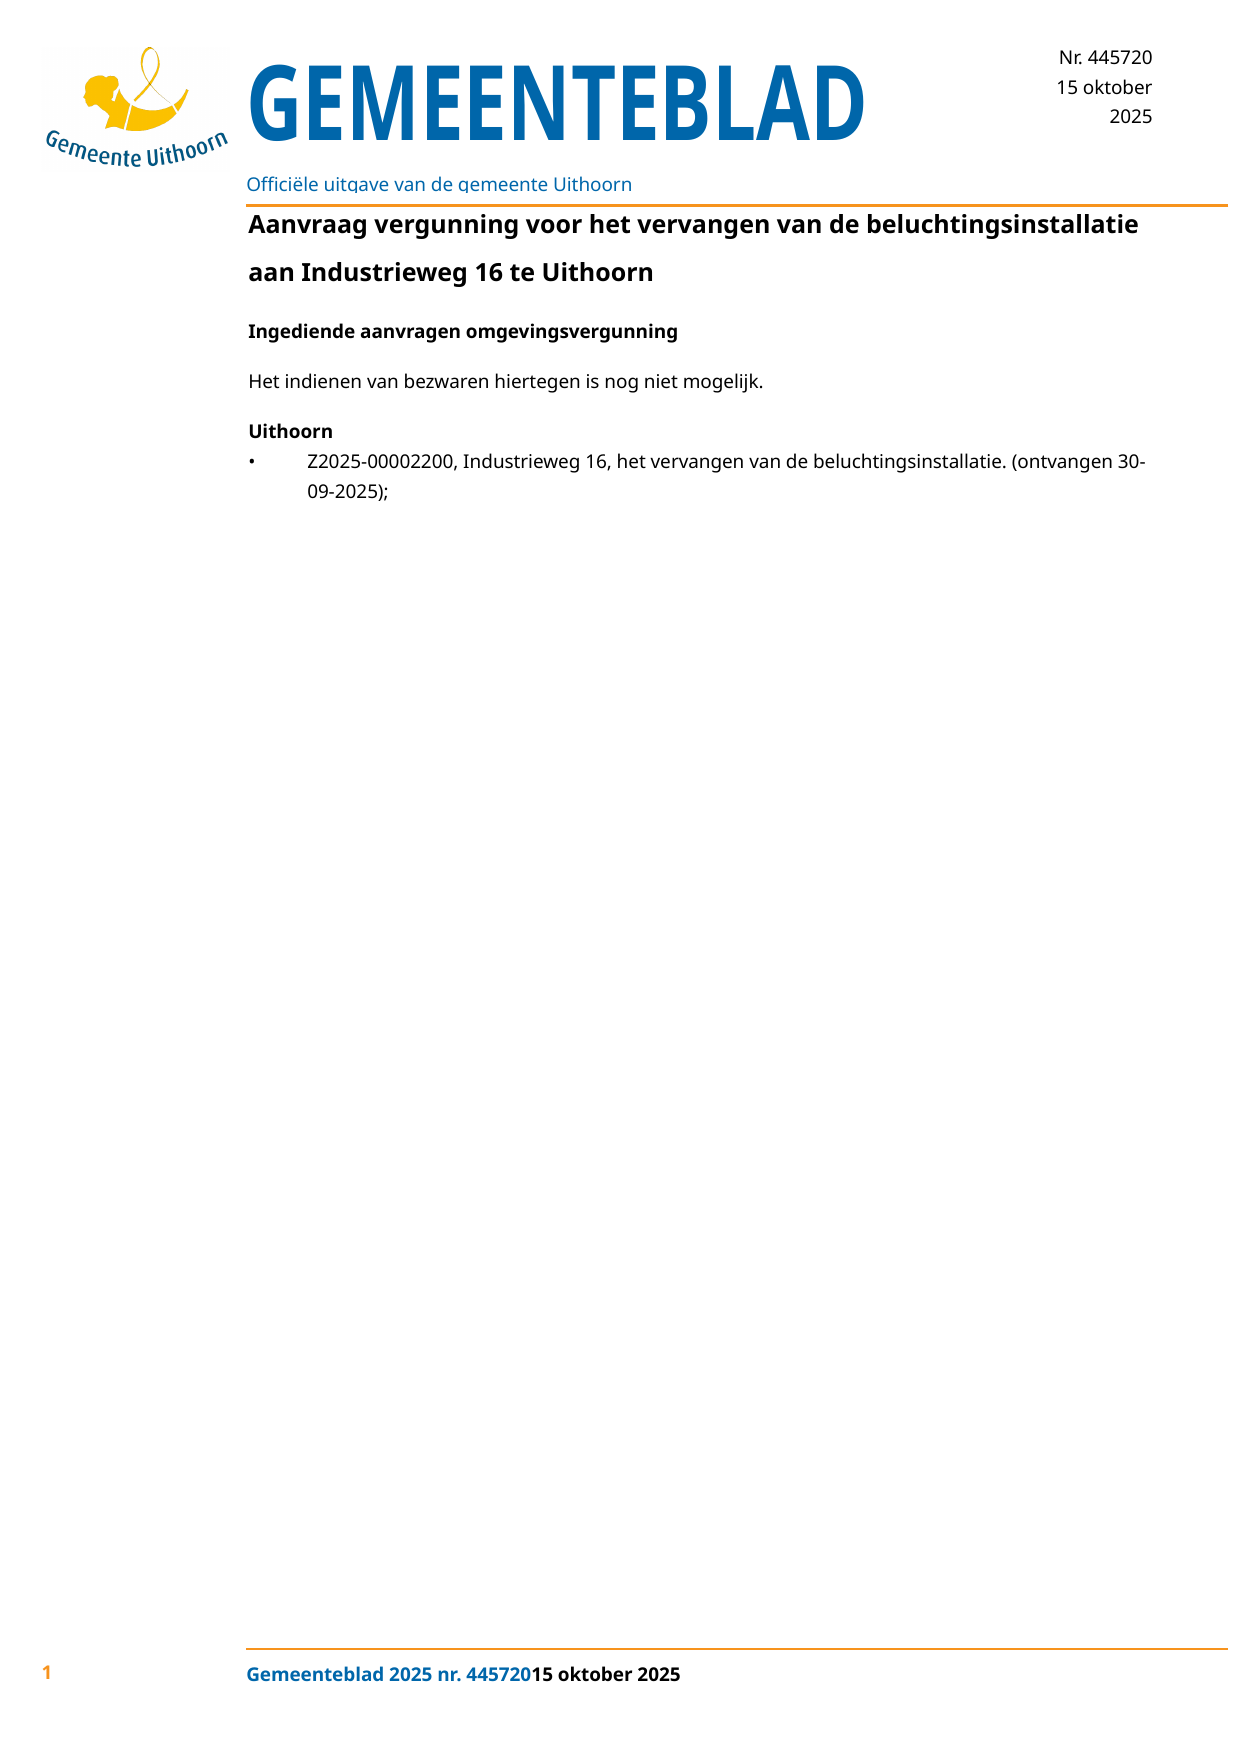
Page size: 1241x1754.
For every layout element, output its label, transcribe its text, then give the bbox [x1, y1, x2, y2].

list Z2025-00002200, Industrieweg 16, het vervangen van de beluchtingsinstallatie. (ontvangen 30-09-2025); [248, 448, 1152, 504]
text Uithoorn [248, 419, 1152, 444]
text Ingediende aanvragen omgevingsvergunning [248, 318, 1152, 344]
text Het indienen van bezwaren hiertegen is nog niet mogelijk. [248, 368, 1152, 394]
text Aanvraag vergunning voor het vervangen van de beluchtingsinstallatie aan Industrieweg 16 te Uithoorn [248, 207, 1152, 288]
picture [41, 47, 231, 172]
